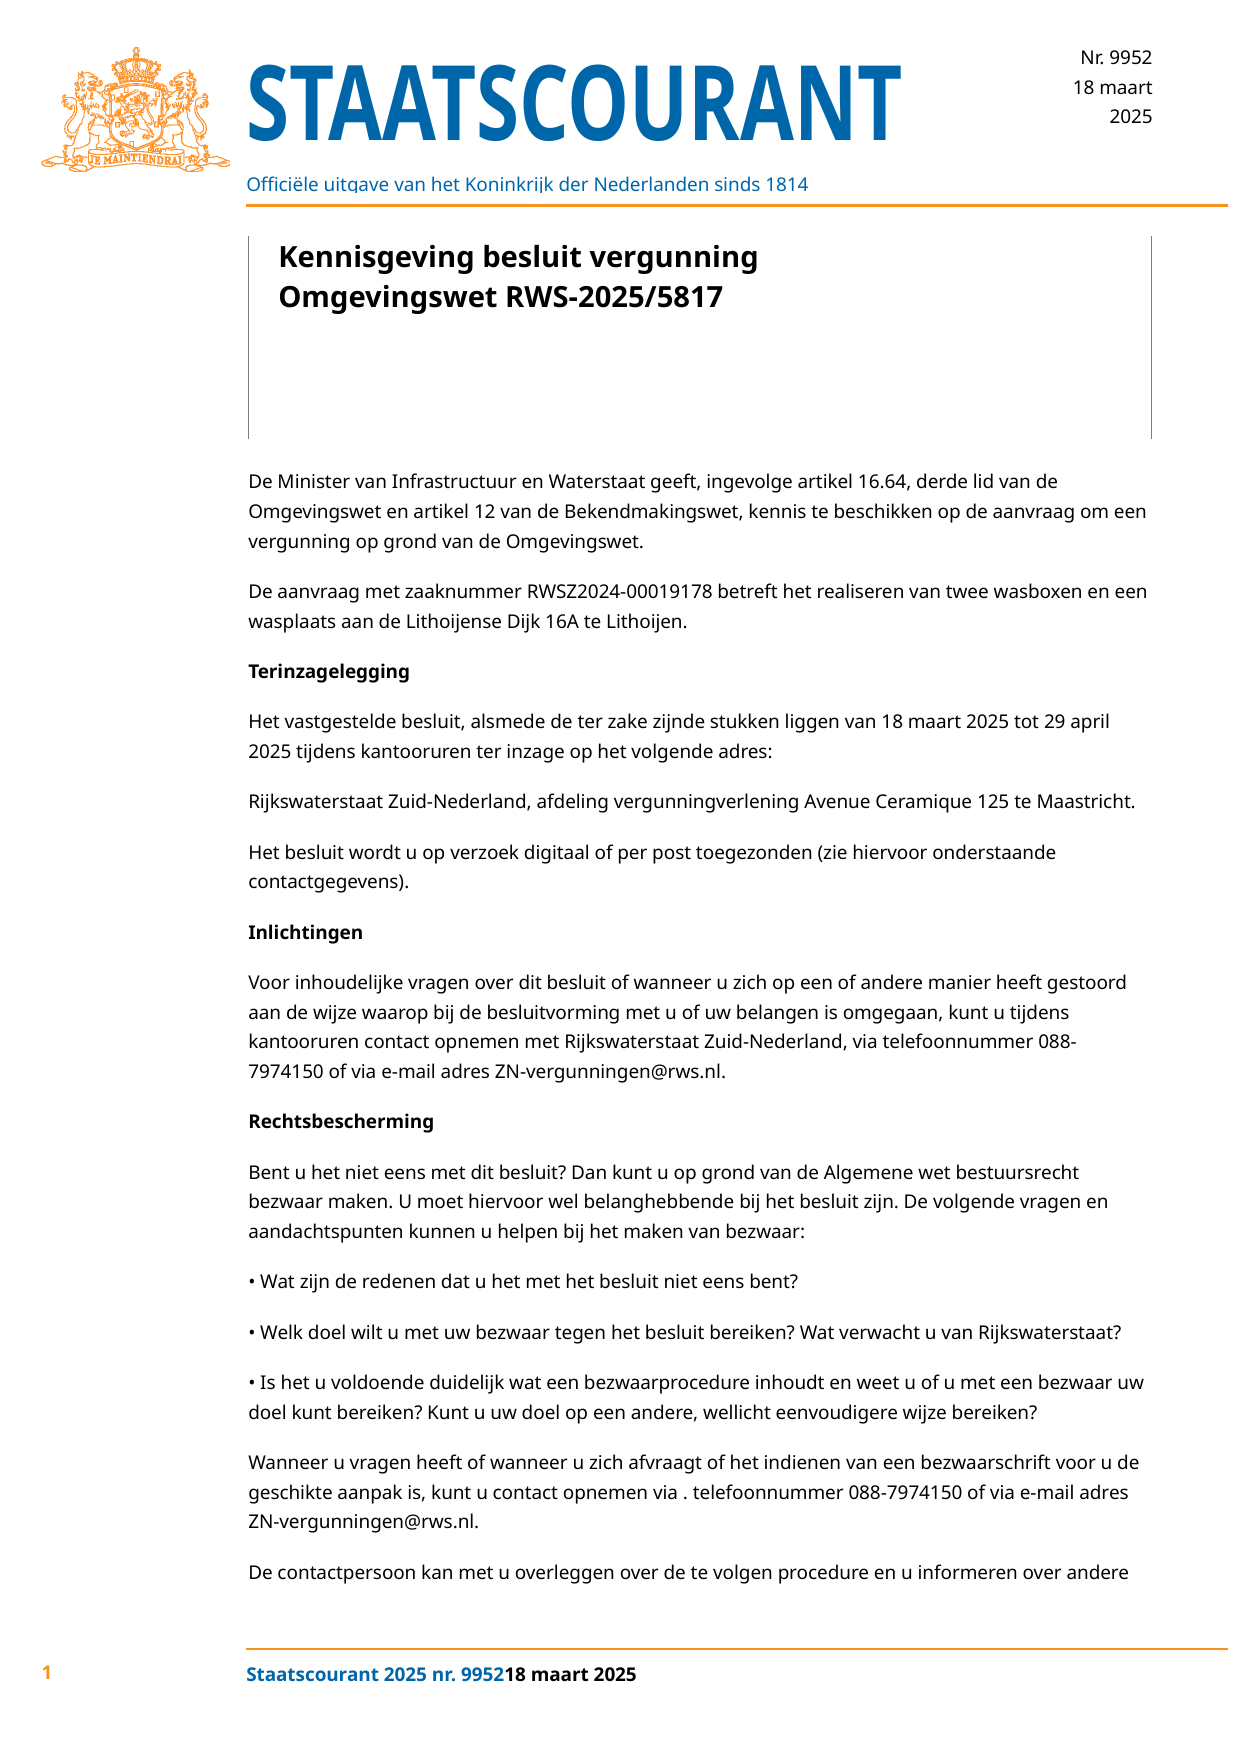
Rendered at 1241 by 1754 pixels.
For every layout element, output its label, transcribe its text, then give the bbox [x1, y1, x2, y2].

text Inlichtingen [248, 919, 1152, 945]
text • Wat zijn de redenen dat u het met het besluit niet eens bent? [248, 1269, 1152, 1294]
table_header Kennisgeving besluit vergunning Omgevingswet RWS-2025/5817 [249, 236, 850, 439]
text Wanneer u vragen heeft of wanneer u zich afvraagt of het indienen van een bezwaarschrift voor u de geschikte aanpak is, kunt u contact opnemen via . telefoonnummer 088-7974150 of via e-mail adres ZN-vergunningen@rws.nl. [248, 1449, 1152, 1534]
text • Is het u voldoende duidelijk wat een bezwaarprocedure inhoudt en weet u of u met een bezwaar uw doel kunt bereiken? Kunt u uw doel op een andere, wellicht eenvoudigere wijze bereiken? [248, 1369, 1152, 1425]
text • Welk doel wilt u met uw bezwaar tegen het besluit bereiken? Wat verwacht u van Rijkswaterstaat? [248, 1319, 1152, 1345]
table_header [850, 236, 912, 413]
table_header [850, 414, 1151, 439]
table_header [1090, 236, 1151, 413]
text Het besluit wordt u op verzoek digitaal of per post toegezonden (zie hiervoor onderstaande contactgegevens). [248, 839, 1152, 894]
text Het vastgestelde besluit, alsmede de ter zake zijnde stukken liggen van 18 maart 2025 tot 29 april 2025 tijdens kantooruren ter inzage op het volgende adres: [248, 709, 1152, 764]
text De Minister van Infrastructuur en Waterstaat geeft, ingevolge artikel 16.64, derde lid van de Omgevingswet en artikel 12 van de Bekendmakingswet, kennis te beschikken op de aanvraag om een vergunning op grond van de Omgevingswet. [248, 469, 1152, 553]
text Bent u het niet eens met dit besluit? Dan kunt u op grond van de Algemene wet bestuursrecht bezwaar maken. U moet hiervoor wel belanghebbende bij het besluit zijn. De volgende vragen en aandachtspunten kunnen u helpen bij het maken van bezwaar: [248, 1159, 1152, 1244]
text Rechtsbescherming [248, 1109, 1152, 1134]
text Terinzagelegging [248, 658, 1152, 684]
text Rijkswaterstaat Zuid-Nederland, afdeling vergunningverlening Avenue Ceramique 125 te Maastricht. [248, 789, 1152, 814]
picture [41, 47, 231, 172]
picture [912, 236, 1090, 414]
text De contactpersoon kan met u overleggen over de te volgen procedure en u informeren over andere [248, 1559, 1152, 1585]
text De aanvraag met zaaknummer RWSZ2024-00019178 betreft het realiseren van twee wasboxen en een wasplaats aan de Lithoijense Dijk 16A te Lithoijen. [248, 578, 1152, 633]
text Voor inhoudelijke vragen over dit besluit of wanneer u zich op een of andere manier heeft gestoord aan de wijze waarop bij de besluitvorming met u of uw belangen is omgegaan, kunt u tijdens kantooruren contact opnemen met Rijkswaterstaat Zuid-Nederland, via telefoonnummer 088-7974150 of via e-mail adres ZN-vergunningen@rws.nl. [248, 969, 1152, 1084]
